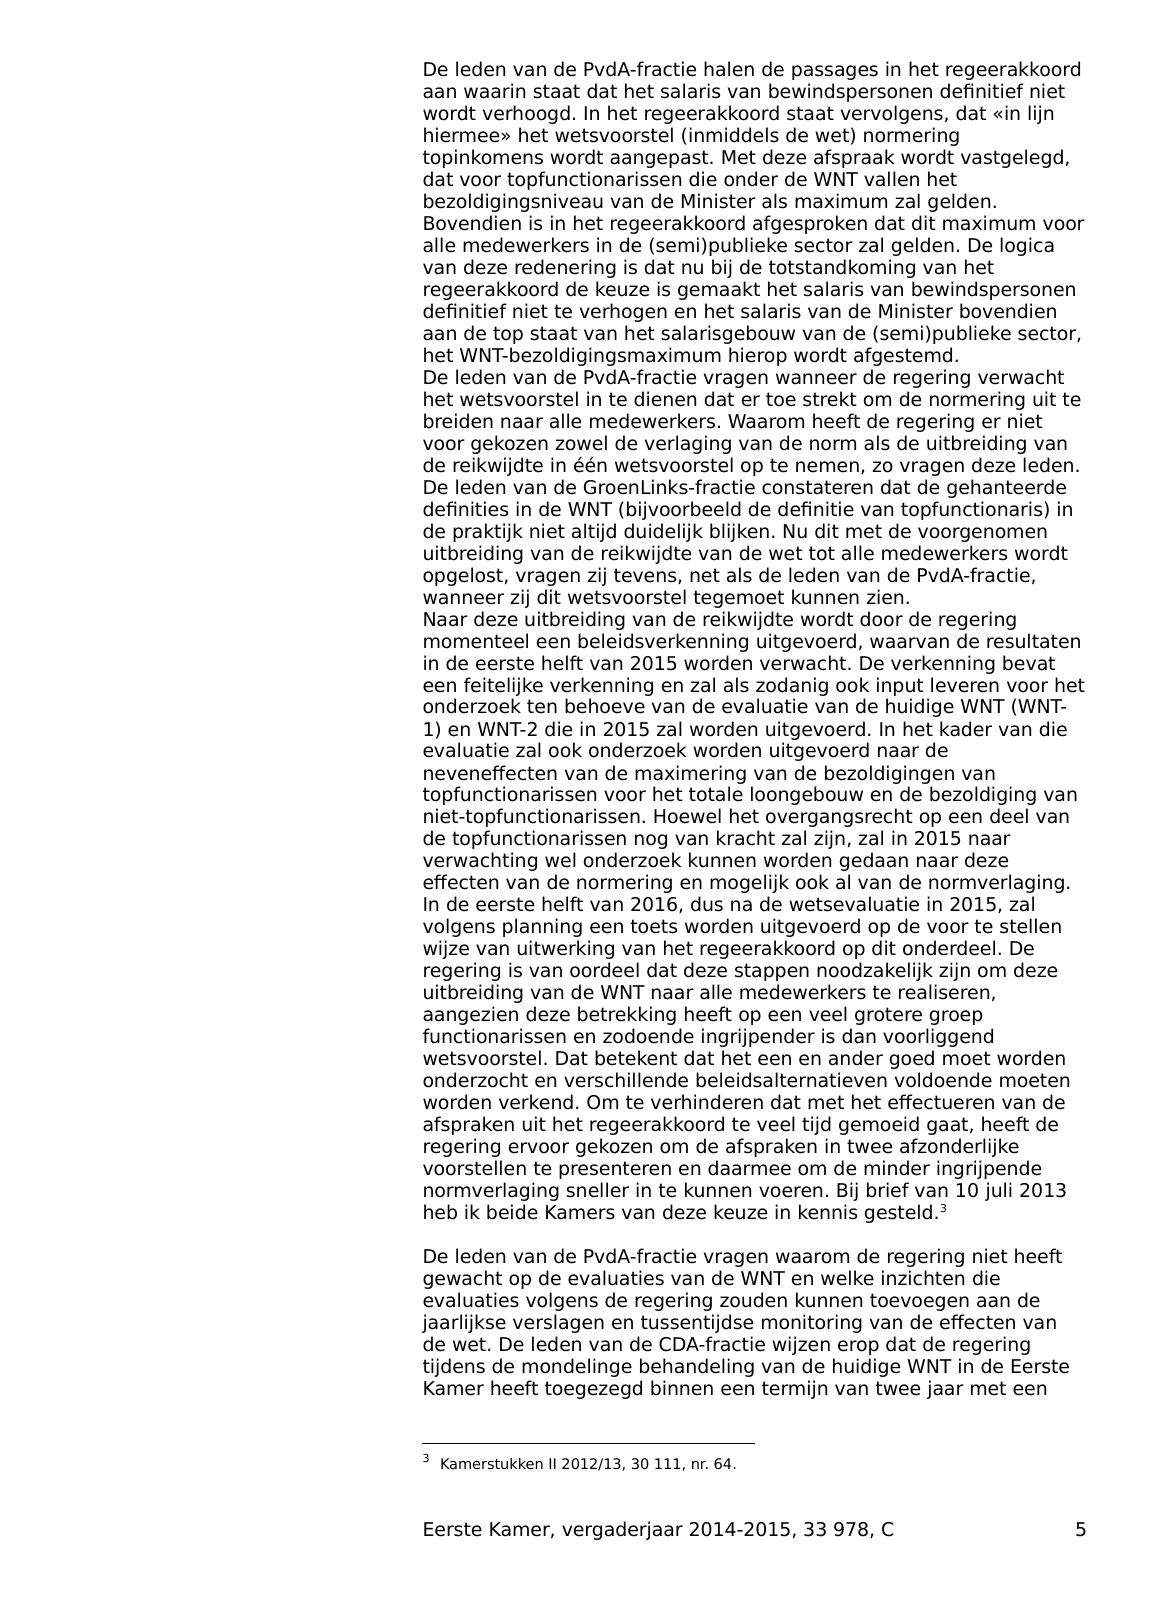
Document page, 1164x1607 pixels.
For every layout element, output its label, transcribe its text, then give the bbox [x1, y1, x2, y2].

text De leden van de PvdA-fractie vragen waarom de regering niet heeft gewacht op de evaluaties van de WNT en welke inzichten die evaluaties volgens de regering zouden kunnen toevoegen aan de jaarlijkse verslagen en tussentijdse monitoring van de effecten van de wet. De leden van de CDA-fractie wijzen erop dat de regering tijdens de mondelinge behandeling van de huidige WNT in de Eerste Kamer heeft toegezegd binnen een termijn van twee jaar met een [422, 1246, 1087, 1400]
text De leden van de PvdA-fractie vragen wanneer de regering verwacht het wetsvoorstel in te dienen dat er toe strekt om de normering uit te breiden naar alle medewerkers. Waarom heeft de regering er niet voor gekozen zowel de verlaging van de norm als de uitbreiding van de reikwijdte in één wetsvoorstel op te nemen, zo vragen deze leden. De leden van de GroenLinks-fractie constateren dat de gehanteerde definities in de WNT (bijvoorbeeld de definitie van topfunctionaris) in de praktijk niet altijd duidelijk blijken. Nu dit met de voorgenomen uitbreiding van de reikwijdte van de wet tot alle medewerkers wordt opgelost, vragen zij tevens, net als de leden van de PvdA-fractie, wanneer zij dit wetsvoorstel tegemoet kunnen zien. [422, 367, 1087, 608]
text Kamerstukken II 2012/13, 30 111, nr. 64. [422, 1452, 1087, 1474]
text De leden van de PvdA-fractie halen de passages in het regeerakkoord aan waarin staat dat het salaris van bewindspersonen definitief niet wordt verhoogd. In het regeerakkoord staat vervolgens, dat «in lijn hiermee» het wetsvoorstel (inmiddels de wet) normering topinkomens wordt aangepast. Met deze afspraak wordt vastgelegd, dat voor topfunctionarissen die onder de WNT vallen het bezoldigingsniveau van de Minister als maximum zal gelden. Bovendien is in het regeerakkoord afgesproken dat dit maximum voor alle medewerkers in de (semi)publieke sector zal gelden. De logica van deze redenering is dat nu bij de totstandkoming van het regeerakkoord de keuze is gemaakt het salaris van bewindspersonen definitief niet te verhogen en het salaris van de Minister bovendien aan de top staat van het salarisgebouw van de (semi)publieke sector, het WNT-bezoldigingsmaximum hierop wordt afgestemd. [422, 59, 1087, 367]
text Naar deze uitbreiding van de reikwijdte wordt door de regering momenteel een beleidsverkenning uitgevoerd, waarvan de resultaten in de eerste helft van 2015 worden verwacht. De verkenning bevat een feitelijke verkenning en zal als zodanig ook input leveren voor het onderzoek ten behoeve van de evaluatie van de huidige WNT (WNT-1) en WNT-2 die in 2015 zal worden uitgevoerd. In het kader van die evaluatie zal ook onderzoek worden uitgevoerd naar de neveneffecten van de maximering van de bezoldigingen van topfunctionarissen voor het totale loongebouw en de bezoldiging van niet-topfunctionarissen. Hoewel het overgangsrecht op een deel van de topfunctionarissen nog van kracht zal zijn, zal in 2015 naar verwachting wel onderzoek kunnen worden gedaan naar deze effecten van de normering en mogelijk ook al van de normverlaging. In de eerste helft van 2016, dus na de wetsevaluatie in 2015, zal volgens planning een toets worden uitgevoerd op de voor te stellen wijze van uitwerking van het regeerakkoord op dit onderdeel. De regering is van oordeel dat deze stappen noodzakelijk zijn om deze uitbreiding van de WNT naar alle medewerkers te realiseren, aangezien deze betrekking heeft op een veel grotere groep functionarissen en zodoende ingrijpender is dan voorliggend wetsvoorstel. Dat betekent dat het een en ander goed moet worden onderzocht en verschillende beleidsalternatieven voldoende moeten worden verkend. Om te verhinderen dat met het effectueren van de afspraken uit het regeerakkoord te veel tijd gemoeid gaat, heeft de regering ervoor gekozen om de afspraken in twee afzonderlijke voorstellen te presenteren en daarmee om de minder ingrijpende normverlaging sneller in te kunnen voeren. Bij brief van 10 juli 2013 heb ik beide Kamers van deze keuze in kennis gesteld. [422, 608, 1087, 1224]
